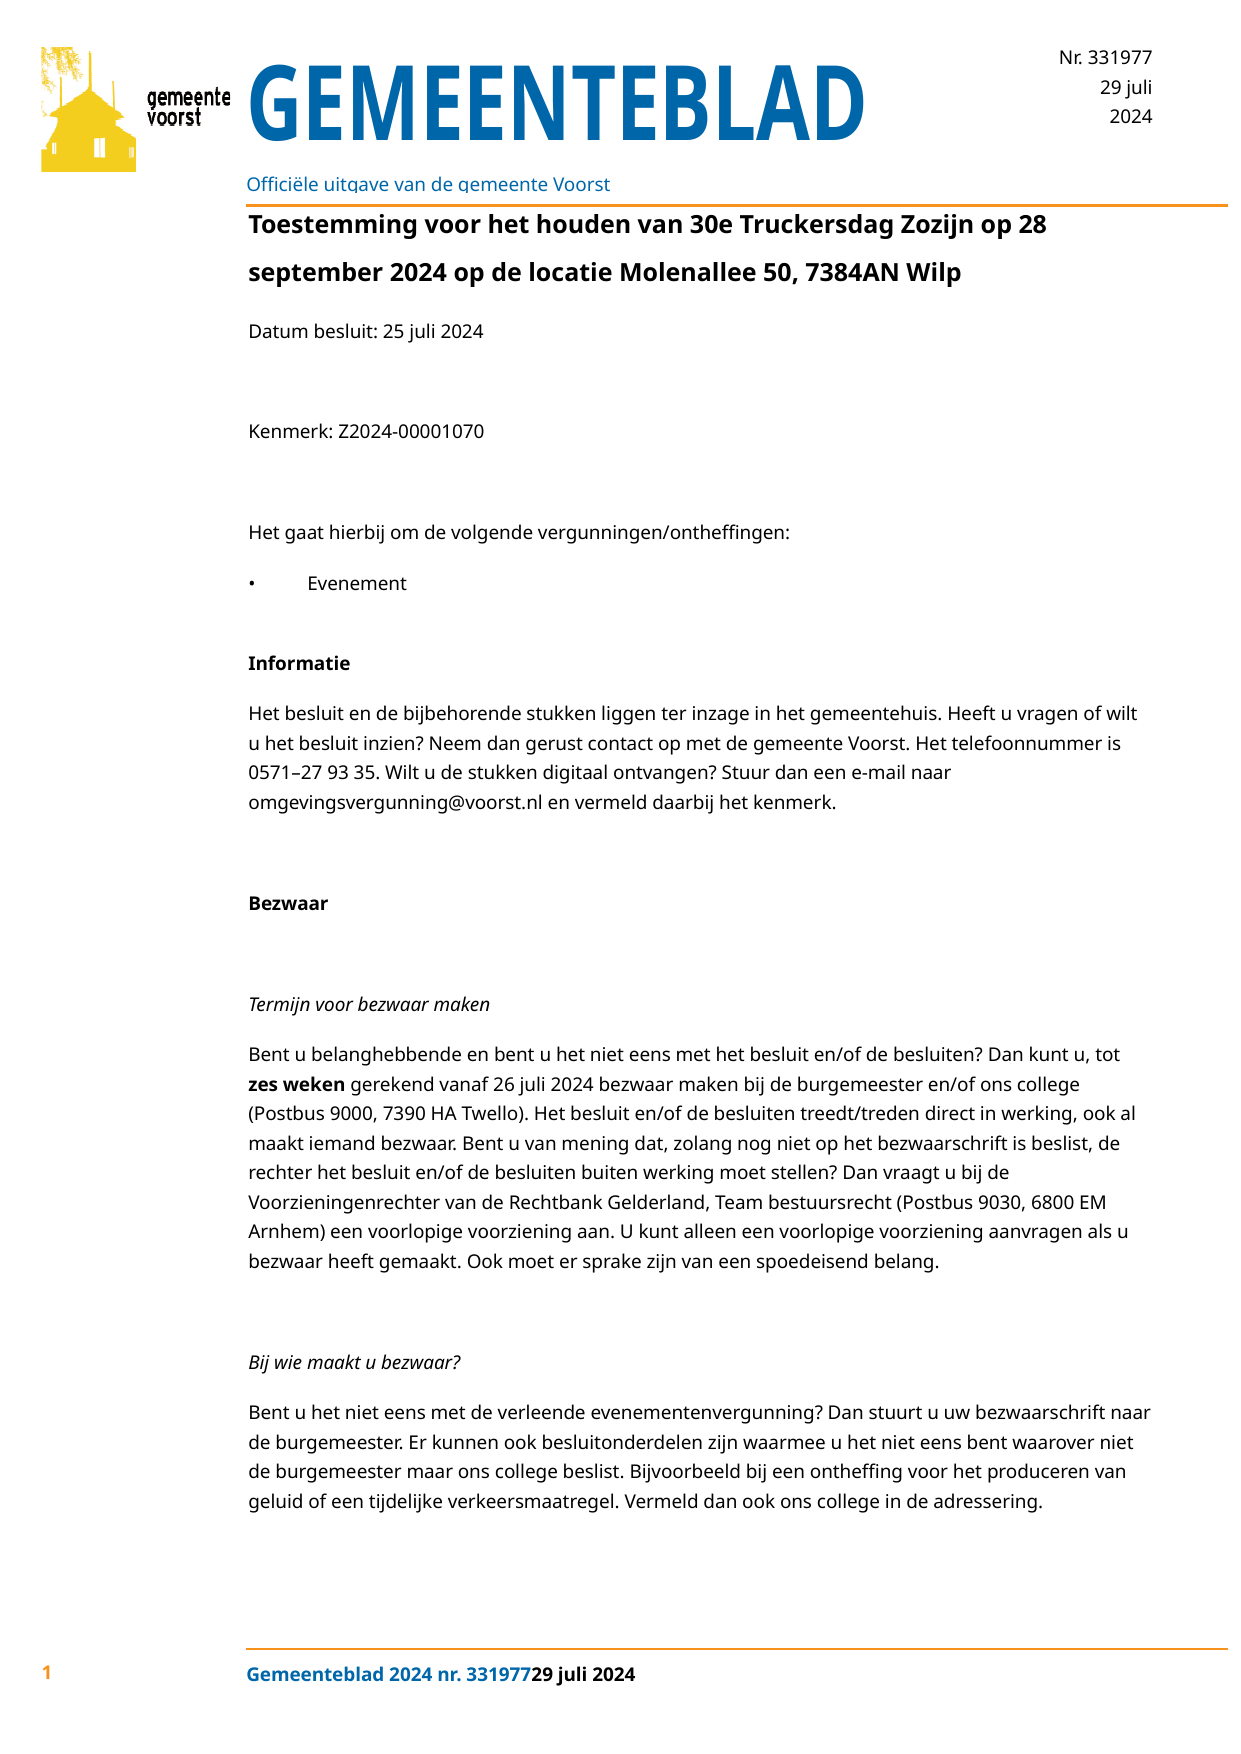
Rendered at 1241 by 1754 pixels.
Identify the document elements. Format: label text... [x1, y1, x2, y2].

text Kenmerk: Z2024-00001070 [248, 419, 1152, 444]
text Termijn voor bezwaar maken [248, 991, 1152, 1017]
picture [41, 47, 231, 172]
text Bent u belanghebbende en bent u het niet eens met het besluit en/of de besluiten? Dan kunt u, tot zes weken gerekend vanaf 26 juli 2024 bezwaar maken bij de burgemeester en/of ons college (Postbus 9000, 7390 HA Twello). Het besluit en/of de besluiten treedt/treden direct in werking, ook al maakt iemand bezwaar. Bent u van mening dat, zolang nog niet op het bezwaarschrift is beslist, de rechter het besluit en/of de besluiten buiten werking moet stellen? Dan vraagt u bij de Voorzieningenrechter van de Rechtbank Gelderland, Team bestuursrecht (Postbus 9030, 6800 EM Arnhem) een voorlopige voorziening aan. U kunt alleen een voorlopige voorziening aanvragen als u bezwaar heeft gemaakt. Ook moet er sprake zijn van een spoedeisend belang. [248, 1041, 1152, 1274]
text Datum besluit: 25 juli 2024 [248, 318, 1152, 344]
text Het besluit en de bijbehorende stukken liggen ter inzage in het gemeentehuis. Heeft u vragen of wilt u het besluit inzien? Neem dan gerust contact op met de gemeente Voorst. Het telefoonnummer is 0571–27 93 35. Wilt u de stukken digitaal ontvangen? Stuur dan een e-mail naar omgevingsvergunning@voorst.nl en vermeld daarbij het kenmerk. [248, 700, 1152, 815]
text Bij wie maakt u bezwaar? [248, 1349, 1152, 1375]
list Evenement [248, 570, 1152, 596]
text Toestemming voor het houden van 30e Truckersdag Zozijn op 28 september 2024 op de locatie Molenallee 50, 7384AN Wilp [248, 207, 1152, 288]
text Informatie [248, 650, 1152, 676]
text Bezwaar [248, 890, 1152, 916]
text Bent u het niet eens met de verleende evenementenvergunning? Dan stuurt u uw bezwaarschrift naar de burgemeester. Er kunnen ook besluitonderdelen zijn waarmee u het niet eens bent waarover niet de burgemeester maar ons college beslist. Bijvoorbeeld bij een ontheffing voor het produceren van geluid of een tijdelijke verkeersmaatregel. Vermeld dan ook ons college in de adressering. [248, 1399, 1152, 1514]
text Het gaat hierbij om de volgende vergunningen/ontheffingen: [248, 519, 1152, 545]
